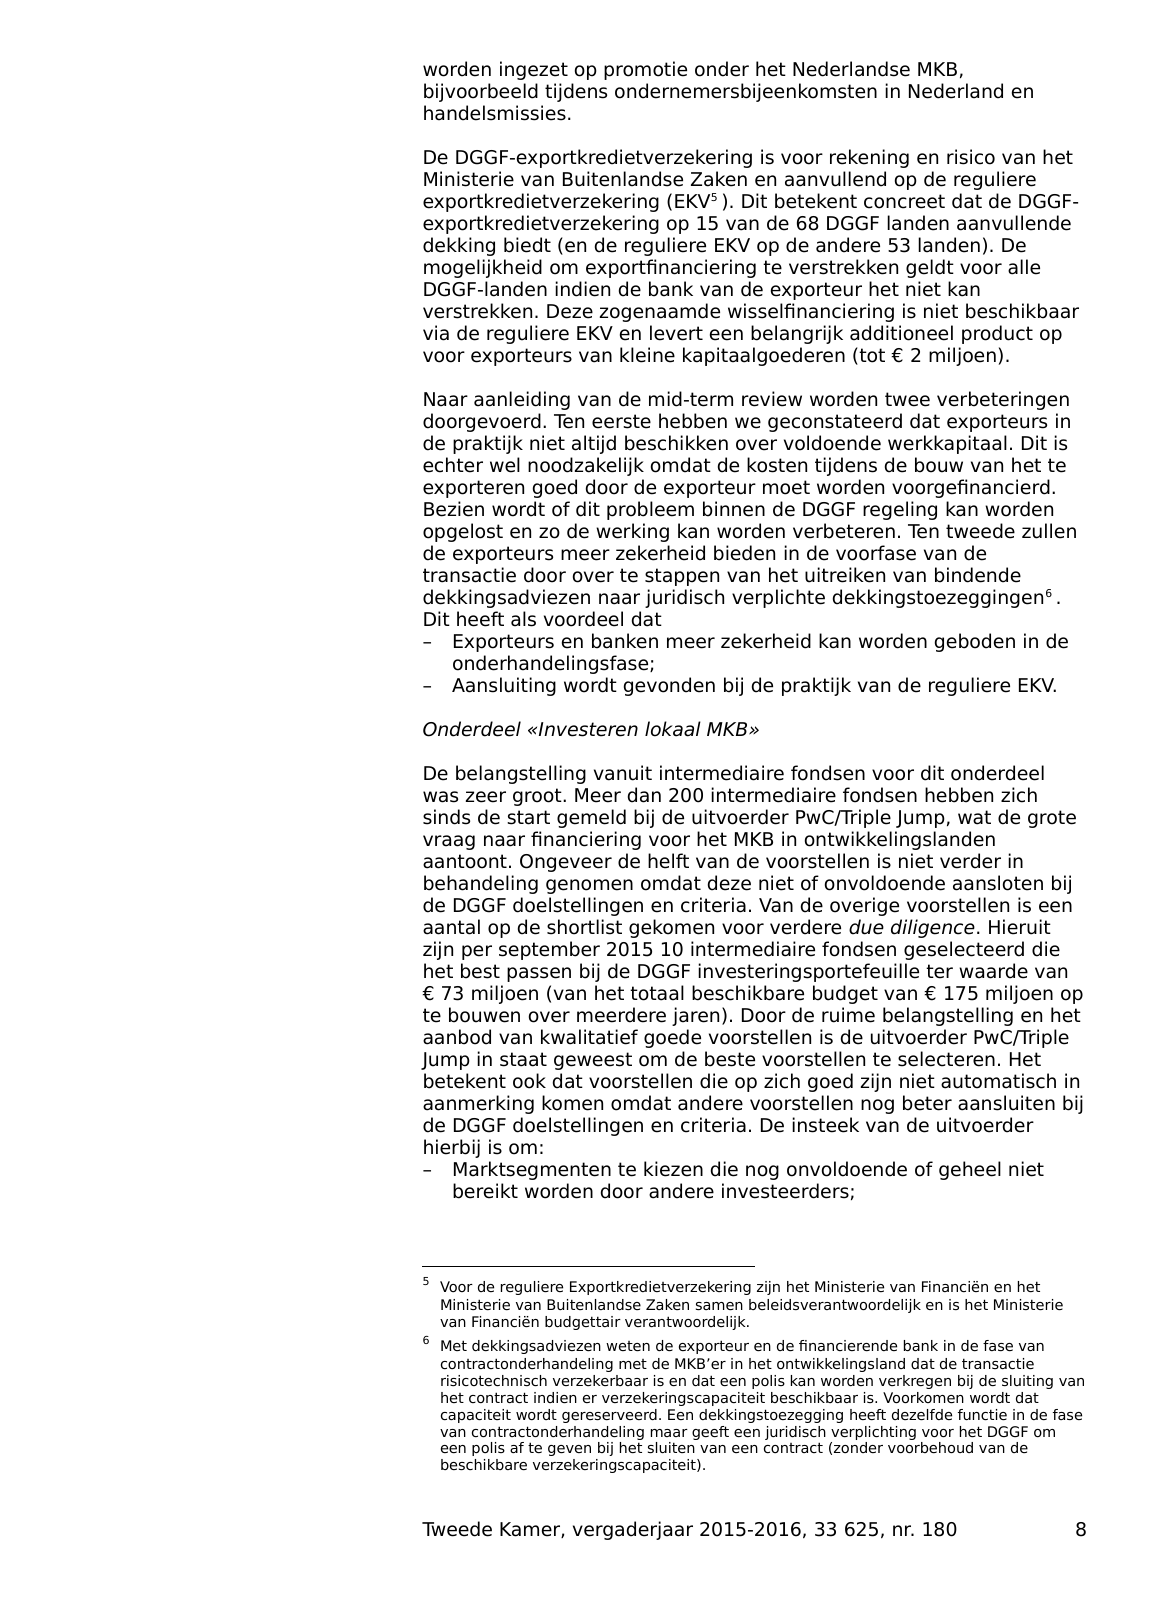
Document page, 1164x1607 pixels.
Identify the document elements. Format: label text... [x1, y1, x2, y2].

text De belangstelling vanuit intermediaire fondsen voor dit onderdeel was zeer groot. Meer dan 200 intermediaire fondsen hebben zich sinds de start gemeld bij de uitvoerder PwC/Triple Jump, wat de grote vraag naar financiering voor het MKB in ontwikkelingslanden aantoont. Ongeveer de helft van de voorstellen is niet verder in behandeling genomen omdat deze niet of onvoldoende aansloten bij de DGGF doelstellingen en criteria. Van de overige voorstellen is een aantal op de shortlist gekomen voor verdere due diligence. Hieruit zijn per september 2015 10 intermediaire fondsen geselecteerd die het best passen bij de DGGF investeringsportefeuille ter waarde van € 73 miljoen (van het totaal beschikbare budget van € 175 miljoen op te bouwen over meerdere jaren). Door de ruime belangstelling en het aanbod van kwalitatief goede voorstellen is de uitvoerder PwC/Triple Jump in staat geweest om de beste voorstellen te selecteren. Het betekent ook dat voorstellen die op zich goed zijn niet automatisch in aanmerking komen omdat andere voorstellen nog beter aansluiten bij de DGGF doelstellingen en criteria. De insteek van de uitvoerder hierbij is om: [422, 763, 1087, 1159]
text – Marktsegmenten te kiezen die nog onvoldoende of geheel niet bereikt worden door andere investeerders; [422, 1159, 1087, 1203]
text De DGGF-exportkredietverzekering is voor rekening en risico van het Ministerie van Buitenlandse Zaken en aanvullend op de reguliere exportkredietverzekering (EKV). Dit betekent concreet dat de DGGF-exportkredietverzekering op 15 van de 68 DGGF landen aanvullende dekking biedt (en de reguliere EKV op de andere 53 landen). De mogelijkheid om exportfinanciering te verstrekken geldt voor alle DGGF-landen indien de bank van de exporteur het niet kan verstrekken. Deze zogenaamde wisselfinanciering is niet beschikbaar via de reguliere EKV en levert een belangrijk additioneel product op voor exporteurs van kleine kapitaalgoederen (tot € 2 miljoen). [422, 147, 1087, 367]
text Voor de reguliere Exportkredietverzekering zijn het Ministerie van Financiën en het Ministerie van Buitenlandse Zaken samen beleidsverantwoordelijk en is het Ministerie van Financiën budgettair verantwoordelijk. [422, 1275, 1087, 1331]
text Met dekkingsadviezen weten de exporteur en de financierende bank in de fase van contractonderhandeling met de MKB’er in het ontwikkelingsland dat de transactie risicotechnisch verzekerbaar is en dat een polis kan worden verkregen bij de sluiting van het contract indien er verzekeringscapaciteit beschikbaar is. Voorkomen wordt dat capaciteit wordt gereserveerd. Een dekkingstoezegging heeft dezelfde functie in de fase van contractonderhandeling maar geeft een juridisch verplichting voor het DGGF om een polis af te geven bij het sluiten van een contract (zonder voorbehoud van de beschikbare verzekeringscapaciteit). [422, 1334, 1087, 1474]
text Naar aanleiding van de mid-term review worden twee verbeteringen doorgevoerd. Ten eerste hebben we geconstateerd dat exporteurs in de praktijk niet altijd beschikken over voldoende werkkapitaal. Dit is echter wel noodzakelijk omdat de kosten tijdens de bouw van het te exporteren goed door de exporteur moet worden voorgefinancierd. Bezien wordt of dit probleem binnen de DGGF regeling kan worden opgelost en zo de werking kan worden verbeteren. Ten tweede zullen de exporteurs meer zekerheid bieden in de voorfase van de transactie door over te stappen van het uitreiken van bindende dekkingsadviezen naar juridisch verplichte dekkingstoezeggingen. Dit heeft als voordeel dat [422, 389, 1087, 631]
text – Exporteurs en banken meer zekerheid kan worden geboden in de onderhandelingsfase; [422, 631, 1087, 675]
text worden ingezet op promotie onder het Nederlandse MKB, bijvoorbeeld tijdens ondernemersbijeenkomsten in Nederland en handelsmissies. [422, 59, 1087, 125]
text – Aansluiting wordt gevonden bij de praktijk van de reguliere EKV. [422, 675, 1087, 697]
subtitle Onderdeel «Investeren lokaal MKB» [422, 719, 1087, 741]
